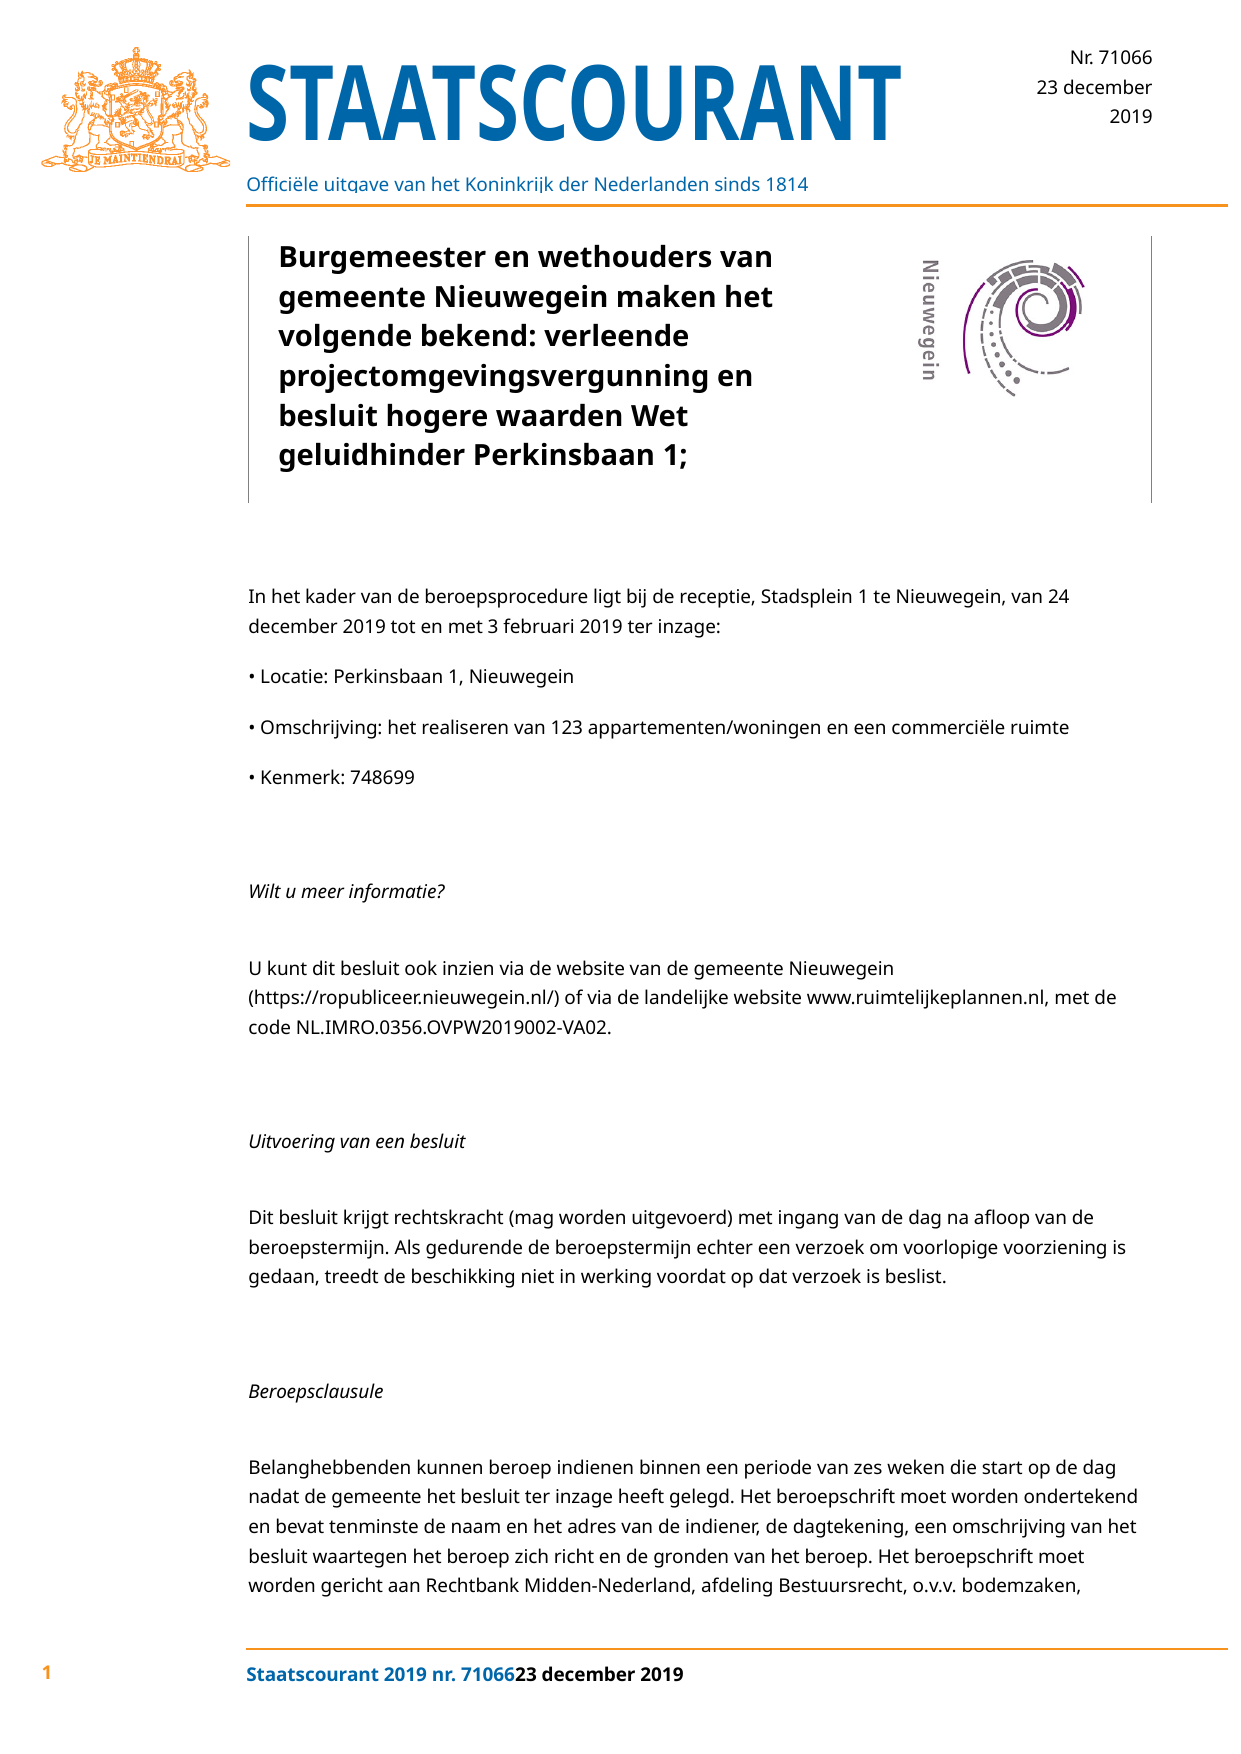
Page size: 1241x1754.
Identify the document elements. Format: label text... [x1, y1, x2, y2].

text Uitvoering van een besluit [248, 1128, 1152, 1154]
text • Locatie: Perkinsbaan 1, Nieuwegein [248, 663, 1152, 689]
text U kunt dit besluit ook inzien via de website van de gemeente Nieuwegein (https://ropubliceer.nieuwegein.nl/) of via de landelijke website www.ruimtelijkeplannen.nl, met de code NL.IMRO.0356.OVPW2019002-VA02. [248, 955, 1152, 1040]
table_header [1090, 236, 1151, 413]
text In het kader van de beroepsprocedure ligt bij de receptie, Stadsplein 1 te Nieuwegein, van 24 december 2019 tot en met 3 februari 2019 ter inzage: [248, 583, 1152, 639]
text • Omschrijving: het realiseren van 123 appartementen/woningen en een commerciële ruimte [248, 714, 1152, 739]
table_header [850, 236, 912, 413]
table_header Burgemeester en wethouders van gemeente Nieuwegein maken het volgende bekend: verleende projectomgevingsvergunning en besluit hogere waarden Wet geluidhinder Perkinsbaan 1; [249, 236, 850, 503]
table_header [850, 414, 1151, 503]
text Wilt u meer informatie? [248, 879, 1152, 904]
text • Kenmerk: 748699 [248, 764, 1152, 790]
picture [41, 47, 231, 172]
text Belanghebbenden kunnen beroep indienen binnen een periode van zes weken die start op de dag nadat de gemeente het besluit ter inzage heeft gelegd. Het beroepschrift moet worden ondertekend en bevat tenminste de naam en het adres van de indiener, de dagtekening, een omschrijving van het besluit waartegen het beroep zich richt en de gronden van het beroep. Het beroepschrift moet worden gericht aan Rechtbank Midden-Nederland, afdeling Bestuursrecht, o.v.v. bodemzaken, [248, 1454, 1152, 1598]
text Beroepsclausule [248, 1378, 1152, 1404]
picture [912, 236, 1090, 414]
text Dit besluit krijgt rechtskracht (mag worden uitgevoerd) met ingang van de dag na afloop van de beroepstermijn. Als gedurende de beroepstermijn echter een verzoek om voorlopige voorziening is gedaan, treedt de beschikking niet in werking voordat op dat verzoek is beslist. [248, 1204, 1152, 1289]
